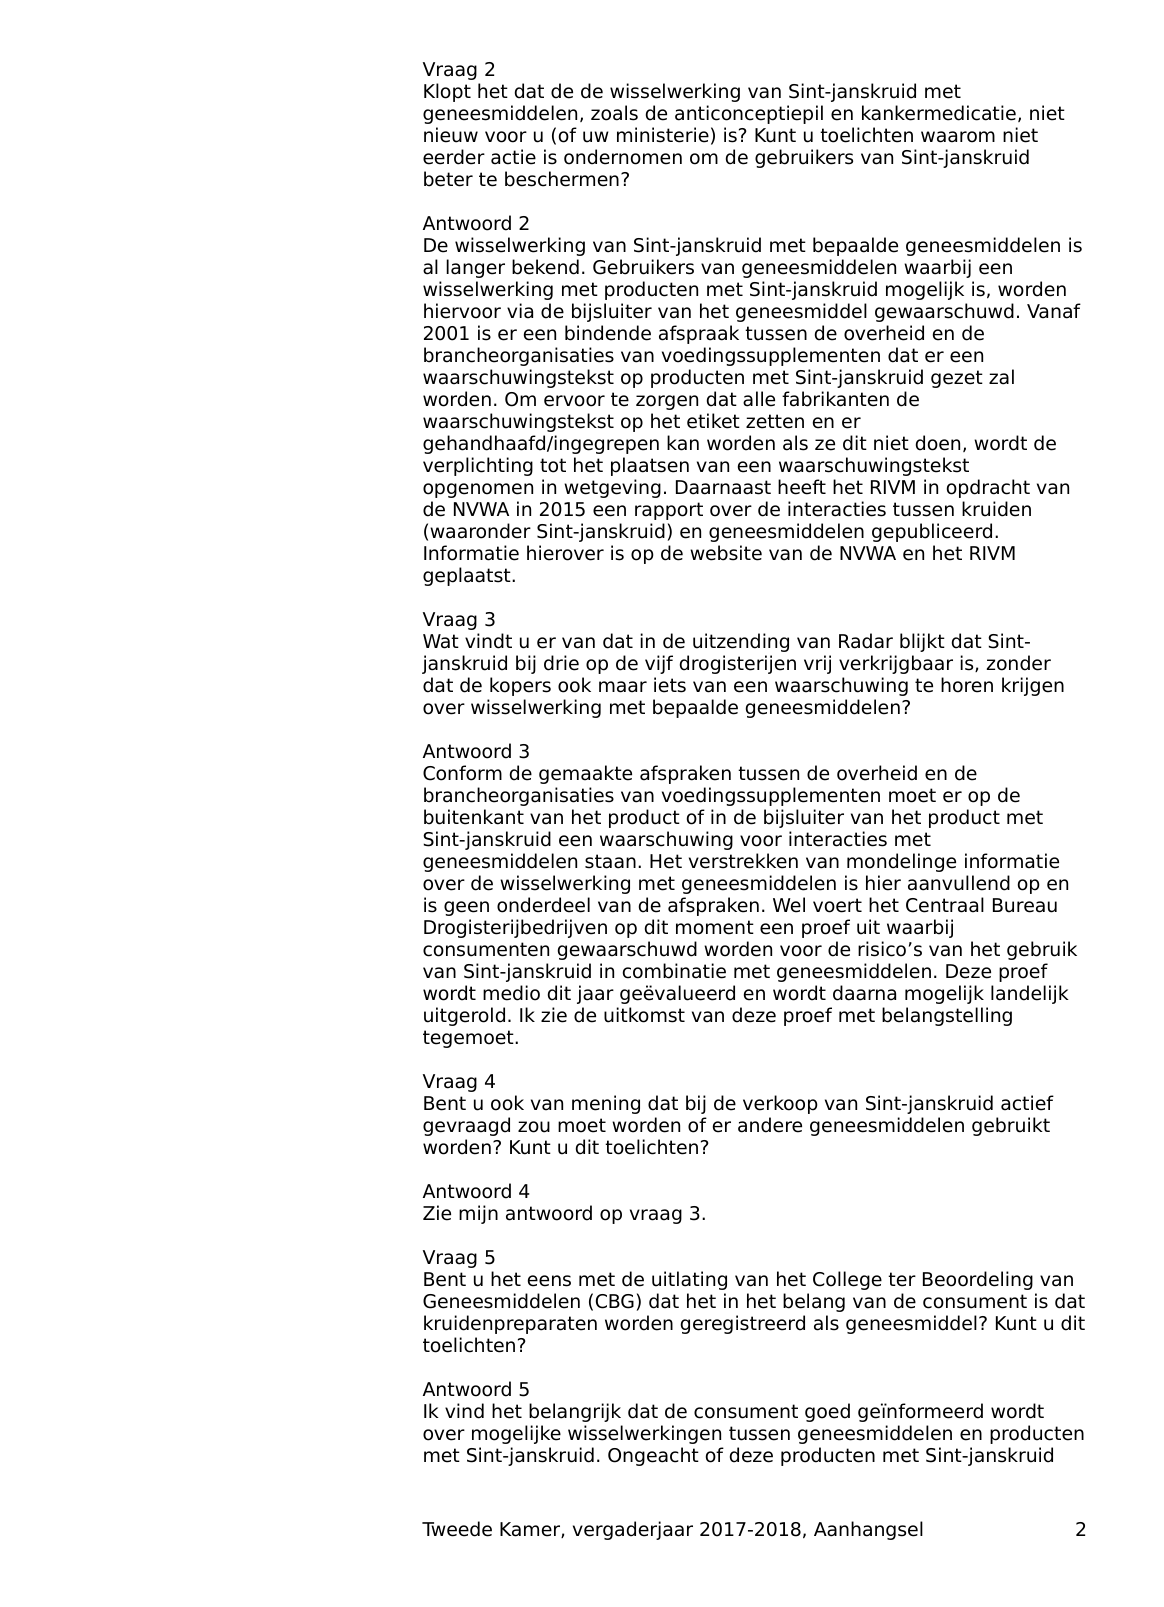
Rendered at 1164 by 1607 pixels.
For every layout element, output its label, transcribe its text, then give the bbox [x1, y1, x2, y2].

text Zie mijn antwoord op vraag 3. [422, 1203, 1087, 1225]
text Wat vindt u er van dat in de uitzending van Radar blijkt dat Sint-janskruid bij drie op de vijf drogisterijen vrij verkrijgbaar is, zonder dat de kopers ook maar iets van een waarschuwing te horen krijgen over wisselwerking met bepaalde geneesmiddelen? [422, 631, 1087, 719]
text Ik vind het belangrijk dat de consument goed geïnformeerd wordt over mogelijke wisselwerkingen tussen geneesmiddelen en producten met Sint-janskruid. Ongeacht of deze producten met Sint-janskruid [422, 1401, 1087, 1467]
text Antwoord 3 [422, 741, 1087, 763]
text Antwoord 4 [422, 1181, 1087, 1203]
text Vraag 4 [422, 1071, 1087, 1093]
text Bent u het eens met de uitlating van het College ter Beoordeling van Geneesmiddelen (CBG) dat het in het belang van de consument is dat kruidenpreparaten worden geregistreerd als geneesmiddel? Kunt u dit toelichten? [422, 1269, 1087, 1357]
text Vraag 5 [422, 1247, 1087, 1269]
text De wisselwerking van Sint-janskruid met bepaalde geneesmiddelen is al langer bekend. Gebruikers van geneesmiddelen waarbij een wisselwerking met producten met Sint-janskruid mogelijk is, worden hiervoor via de bijsluiter van het geneesmiddel gewaarschuwd. Vanaf 2001 is er een bindende afspraak tussen de overheid en de brancheorganisaties van voedingssupplementen dat er een waarschuwingstekst op producten met Sint-janskruid gezet zal worden. Om ervoor te zorgen dat alle fabrikanten de waarschuwingstekst op het etiket zetten en er gehandhaafd/ingegrepen kan worden als ze dit niet doen, wordt de verplichting tot het plaatsen van een waarschuwingstekst opgenomen in wetgeving. Daarnaast heeft het RIVM in opdracht van de NVWA in 2015 een rapport over de interacties tussen kruiden (waaronder Sint-janskruid) en geneesmiddelen gepubliceerd. Informatie hierover is op de website van de NVWA en het RIVM geplaatst. [422, 235, 1087, 587]
text Bent u ook van mening dat bij de verkoop van Sint-janskruid actief gevraagd zou moet worden of er andere geneesmiddelen gebruikt worden? Kunt u dit toelichten? [422, 1093, 1087, 1159]
text Vraag 3 [422, 609, 1087, 631]
text Conform de gemaakte afspraken tussen de overheid en de brancheorganisaties van voedingssupplementen moet er op de buitenkant van het product of in de bijsluiter van het product met Sint-janskruid een waarschuwing voor interacties met geneesmiddelen staan. Het verstrekken van mondelinge informatie over de wisselwerking met geneesmiddelen is hier aanvullend op en is geen onderdeel van de afspraken. Wel voert het Centraal Bureau Drogisterijbedrijven op dit moment een proef uit waarbij consumenten gewaarschuwd worden voor de risico’s van het gebruik van Sint-janskruid in combinatie met geneesmiddelen. Deze proef wordt medio dit jaar geëvalueerd en wordt daarna mogelijk landelijk uitgerold. Ik zie de uitkomst van deze proef met belangstelling tegemoet. [422, 763, 1087, 1049]
text Klopt het dat de de wisselwerking van Sint-janskruid met geneesmiddelen, zoals de anticonceptiepil en kankermedicatie, niet nieuw voor u (of uw ministerie) is? Kunt u toelichten waarom niet eerder actie is ondernomen om de gebruikers van Sint-janskruid beter te beschermen? [422, 81, 1087, 191]
text Antwoord 2 [422, 213, 1087, 235]
text Vraag 2 [422, 59, 1087, 81]
text Antwoord 5 [422, 1379, 1087, 1401]
